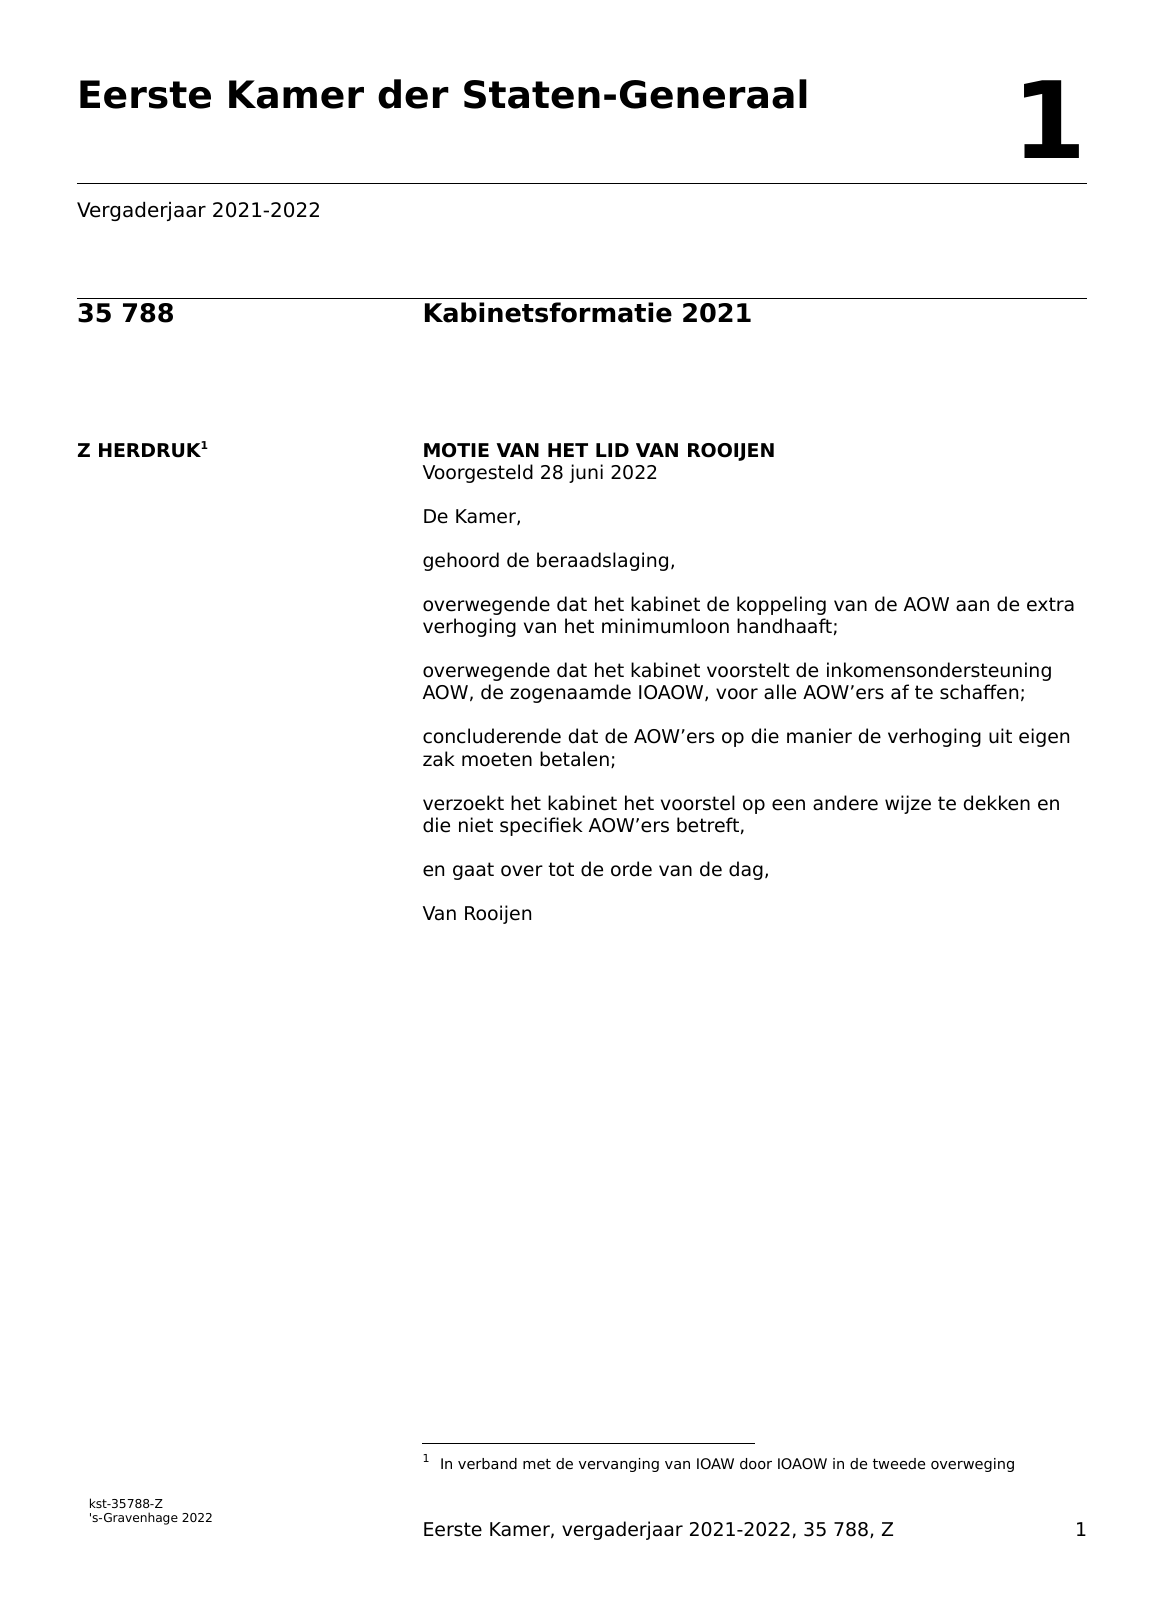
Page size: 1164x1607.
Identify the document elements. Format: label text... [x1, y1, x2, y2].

text In verband met de vervanging van IOAW door IOAOW in de tweede overweging [422, 1452, 1087, 1474]
subtitle 35 788 Kabinetsformatie 2021 [77, 299, 1087, 329]
table_header Eerste Kamer der Staten-Generaal [77, 59, 886, 183]
text 's-Gravenhage 2022 [88, 1511, 323, 1525]
text De Kamer, [422, 506, 1087, 528]
text overwegende dat het kabinet de koppeling van de AOW aan de extra verhoging van het minimumloon handhaaft; [422, 594, 1087, 638]
text verzoekt het kabinet het voorstel op een andere wijze te dekken en die niet specifiek AOW’ers betreft, [422, 793, 1087, 837]
subtitle Z HERDRUK MOTIE VAN HET LID VAN ROOIJEN [77, 440, 1087, 462]
text kst-35788-Z [88, 1497, 323, 1511]
text Van Rooijen [422, 903, 1087, 925]
text concluderende dat de AOW’ers op die manier de verhoging uit eigen zak moeten betalen; [422, 726, 1087, 770]
text gehoord de beraadslaging, [422, 550, 1087, 572]
text Voorgesteld 28 juni 2022 [422, 462, 1087, 484]
text overwegende dat het kabinet voorstelt de inkomensondersteuning AOW, de zogenaamde IOAOW, voor alle AOW’ers af te schaffen; [422, 660, 1087, 704]
table_cell Vergaderjaar 2021-2022 [77, 184, 1087, 298]
table_header 1 [886, 59, 1087, 183]
text en gaat over tot de orde van de dag, [422, 859, 1087, 881]
